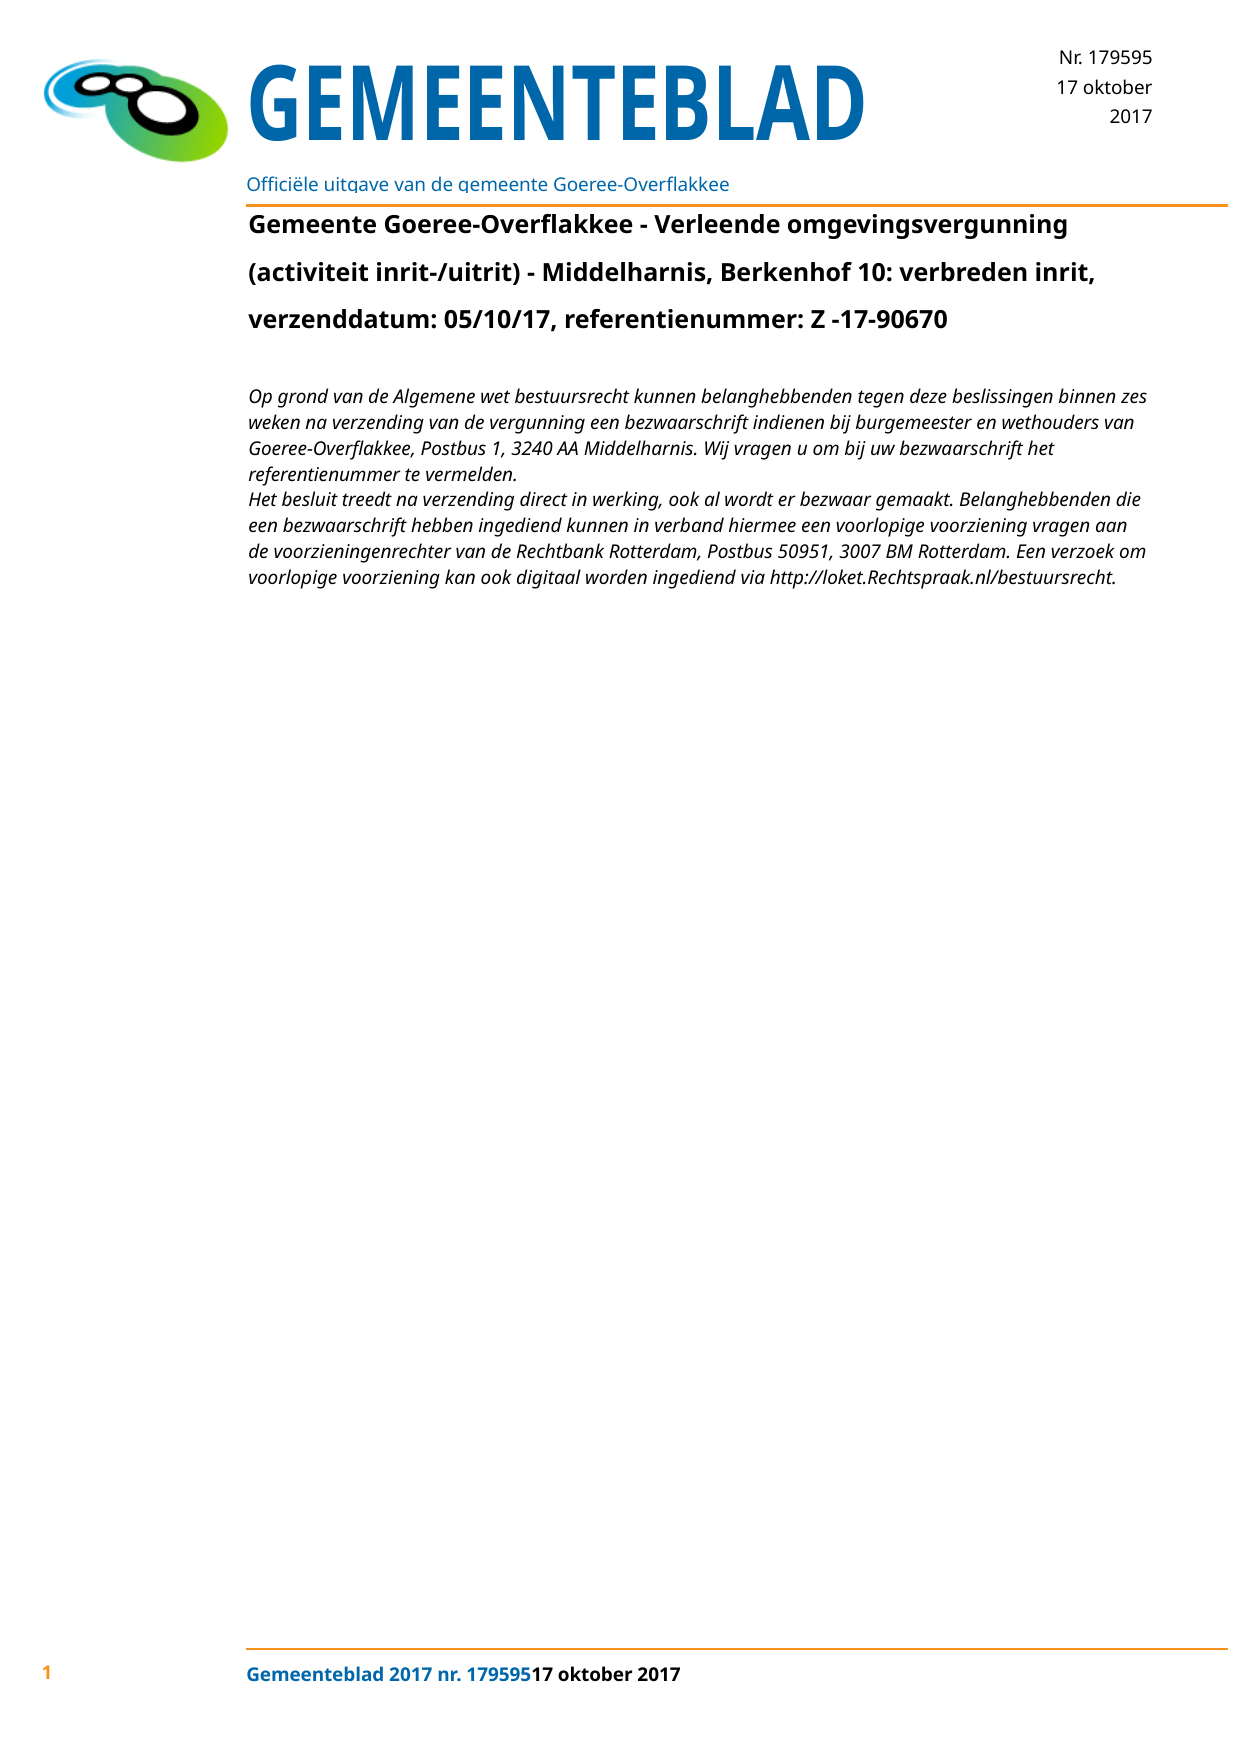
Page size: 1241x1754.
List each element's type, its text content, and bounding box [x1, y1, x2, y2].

picture [41, 47, 231, 172]
text Het besluit treedt na verzending direct in werking, ook al wordt er bezwaar gemaakt. Belanghebbenden die een bezwaarschrift hebben ingediend kunnen in verband hiermee een voorlopige voorziening vragen aan de voorzieningenrechter van de Rechtbank Rotterdam, Postbus 50951, 3007 BM Rotterdam. Een verzoek om voorlopige voorziening kan ook digitaal worden ingediend via http://loket.Rechtspraak.nl/bestuursrecht. [248, 487, 1152, 589]
text Gemeente Goeree-Overflakkee - Verleende omgevingsvergunning (activiteit inrit-/uitrit) - Middelharnis, Berkenhof 10: verbreden inrit, verzenddatum: 05/10/17, referentienummer: Z -17-90670 [248, 207, 1152, 336]
text Op grond van de Algemene wet bestuursrecht kunnen belanghebbenden tegen deze beslissingen binnen zes weken na verzending van de vergunning een bezwaarschrift indienen bij burgemeester en wethouders van Goeree-Overflakkee, Postbus 1, 3240 AA Middelharnis. Wij vragen u om bij uw bezwaarschrift het referentienummer te vermelden. [248, 384, 1152, 487]
